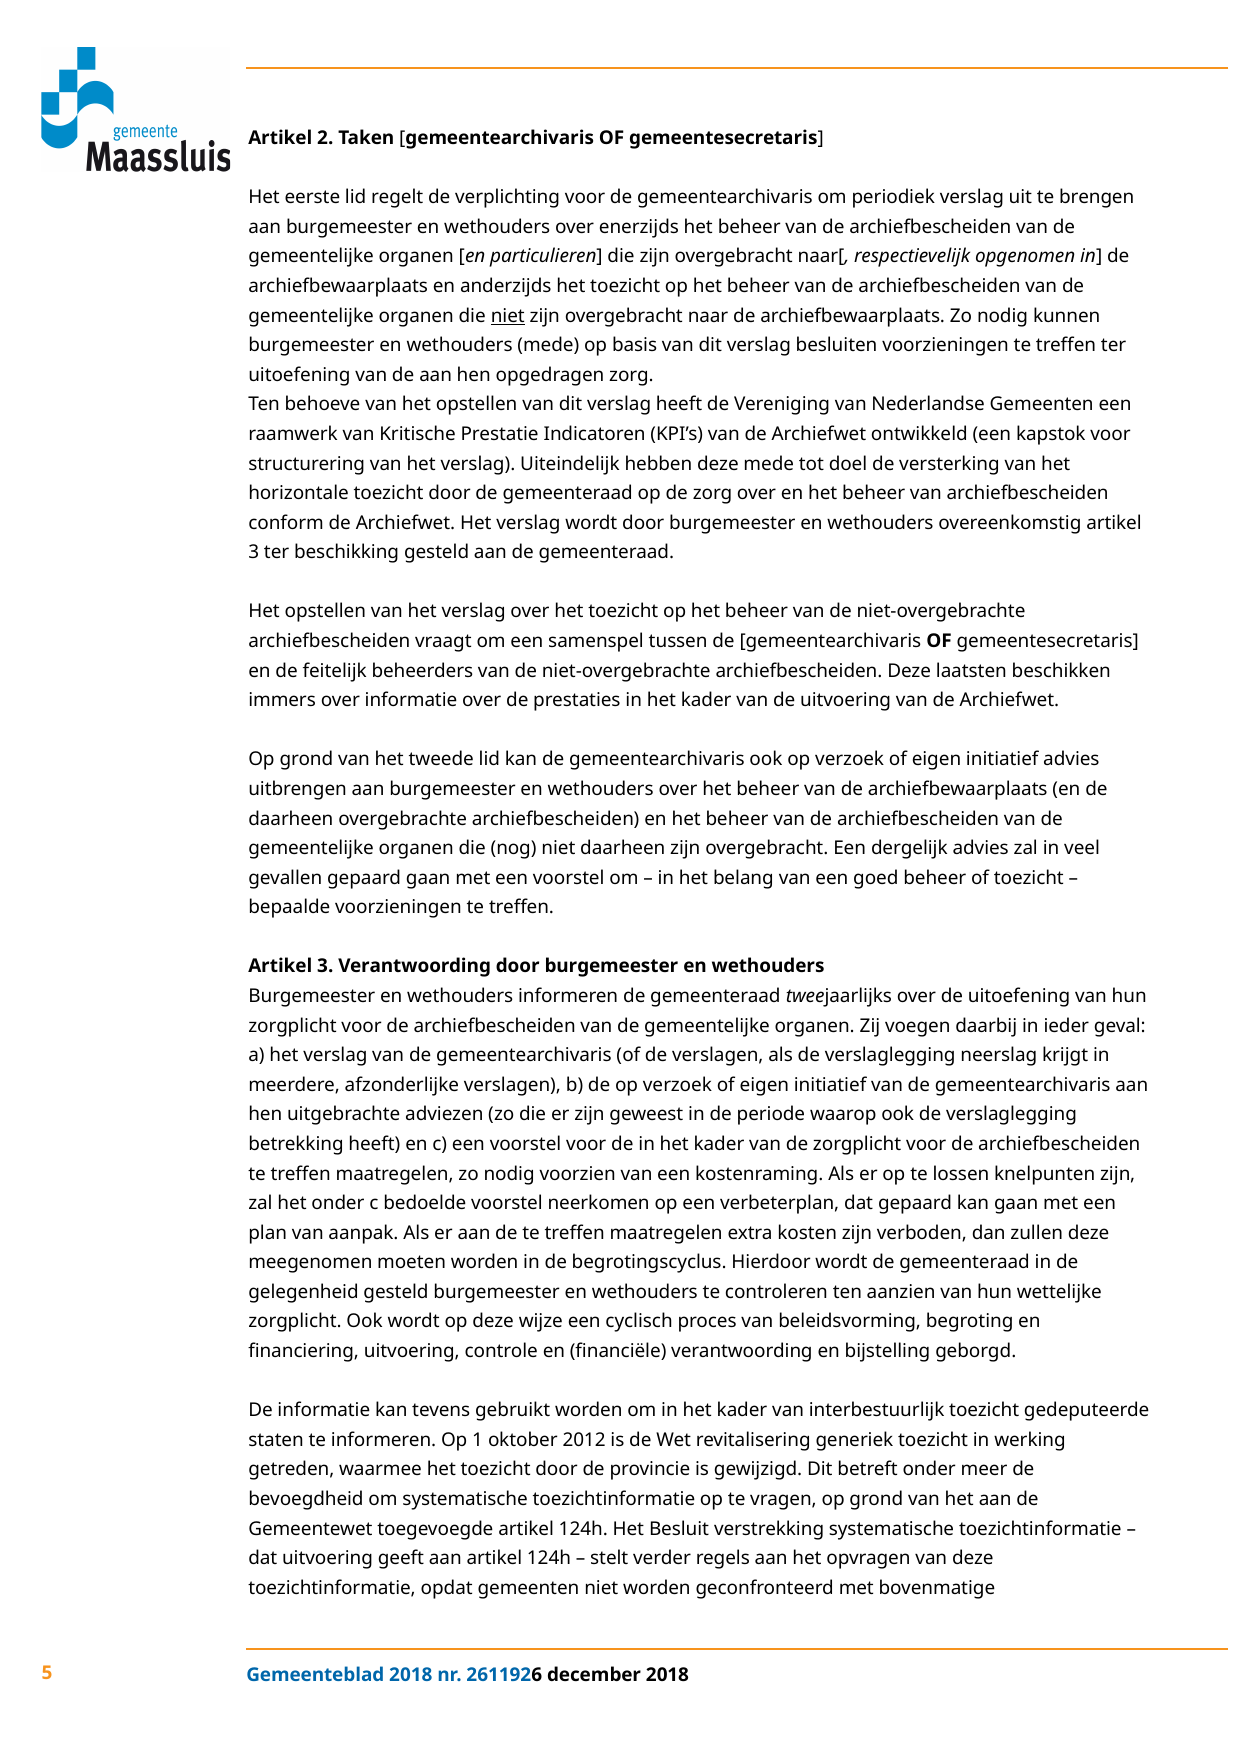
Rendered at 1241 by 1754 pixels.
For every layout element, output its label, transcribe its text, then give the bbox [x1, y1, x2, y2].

text Het eerste lid regelt de verplichting voor de gemeentearchivaris om periodiek verslag uit te brengen aan burgemeester en wethouders over enerzijds het beheer van de archiefbescheiden van de gemeentelijke organen [en particulieren] die zijn overgebracht naar[, respectievelijk opgenomen in] de archiefbewaarplaats en anderzijds het toezicht op het beheer van de archiefbescheiden van de gemeentelijke organen die niet zijn overgebracht naar de archiefbewaarplaats. Zo nodig kunnen burgemeester en wethouders (mede) op basis van dit verslag besluiten voorzieningen te treffen ter uitoefening van de aan hen opgedragen zorg. [248, 183, 1152, 387]
picture [41, 47, 77, 92]
text Het opstellen van het verslag over het toezicht op het beheer van de niet-overgebrachte archiefbescheiden vraagt om een samenspel tussen de [gemeentearchivaris OF gemeentesecretaris] en de feitelijk beheerders van de niet-overgebrachte archiefbescheiden. Deze laatsten beschikken immers over informatie over de prestaties in het kader van de uitvoering van de Archiefwet. [248, 598, 1152, 712]
text De informatie kan tevens gebruikt worden om in het kader van interbestuurlijk toezicht gedeputeerde staten te informeren. Op 1 oktober 2012 is de Wet revitalisering generiek toezicht in werking getreden, waarmee het toezicht door de provincie is gewijzigd. Dit betreft onder meer de bevoegdheid om systematische toezichtinformatie op te vragen, op grond van het aan de Gemeentewet toegevoegde artikel 124h. Het Besluit verstrekking systematische toezichtinformatie – dat uitvoering geeft aan artikel 124h – stelt verder regels aan het opvragen van deze toezichtinformatie, opdat gemeenten niet worden geconfronteerd met bovenmatige [248, 1396, 1152, 1600]
picture [41, 47, 231, 172]
text Ten behoeve van het opstellen van dit verslag heeft de Vereniging van Nederlandse Gemeenten een raamwerk van Kritische Prestatie Indicatoren (KPI’s) van de Archiefwet ontwikkeld (een kapstok voor structurering van het verslag). Uiteindelijk hebben deze mede tot doel de versterking van het horizontale toezicht door de gemeenteraad op de zorg over en het beheer van archiefbescheiden conform de Archiefwet. Het verslag wordt door burgemeester en wethouders overeenkomstig artikel 3 ter beschikking gesteld aan de gemeenteraad. [248, 391, 1152, 564]
text Burgemeester en wethouders informeren de gemeenteraad tweejaarlijks over de uitoefening van hun zorgplicht voor de archiefbescheiden van de gemeentelijke organen. Zij voegen daarbij in ieder geval: a) het verslag van de gemeentearchivaris (of de verslagen, als de verslaglegging neerslag krijgt in meerdere, afzonderlijke verslagen), b) de op verzoek of eigen initiatief van de gemeentearchivaris aan hen uitgebrachte adviezen (zo die er zijn geweest in de periode waarop ook de verslaglegging betrekking heeft) en c) een voorstel voor de in het kader van de zorgplicht voor de archiefbescheiden te treffen maatregelen, zo nodig voorzien van een kostenraming. Als er op te lossen knelpunten zijn, zal het onder c bedoelde voorstel neerkomen op een verbeterplan, dat gepaard kan gaan met een plan van aanpak. Als er aan de te treffen maatregelen extra kosten zijn verboden, dan zullen deze meegenomen moeten worden in de begrotingscyclus. Hierdoor wordt de gemeenteraad in de gelegenheid gesteld burgemeester en wethouders te controleren ten aanzien van hun wettelijke zorgplicht. Ook wordt op deze wijze een cyclisch proces van beleidsvorming, begroting en financiering, uitvoering, controle en (financiële) verantwoording en bijstelling geborgd. [248, 982, 1152, 1363]
text Artikel 2. Taken [gemeentearchivaris OF gemeentesecretaris] [248, 124, 1152, 150]
text Artikel 3. Verantwoording door burgemeester en wethouders [248, 953, 1152, 978]
text Op grond van het tweede lid kan de gemeentearchivaris ook op verzoek of eigen initiatief advies uitbrengen aan burgemeester en wethouders over het beheer van de archiefbewaarplaats (en de daarheen overgebrachte archiefbescheiden) en het beheer van de archiefbescheiden van de gemeentelijke organen die (nog) niet daarheen zijn overgebracht. Een dergelijk advies zal in veel gevallen gepaard gaan met een voorstel om – in het belang van een goed beheer of toezicht – bepaalde voorzieningen te treffen. [248, 746, 1152, 919]
